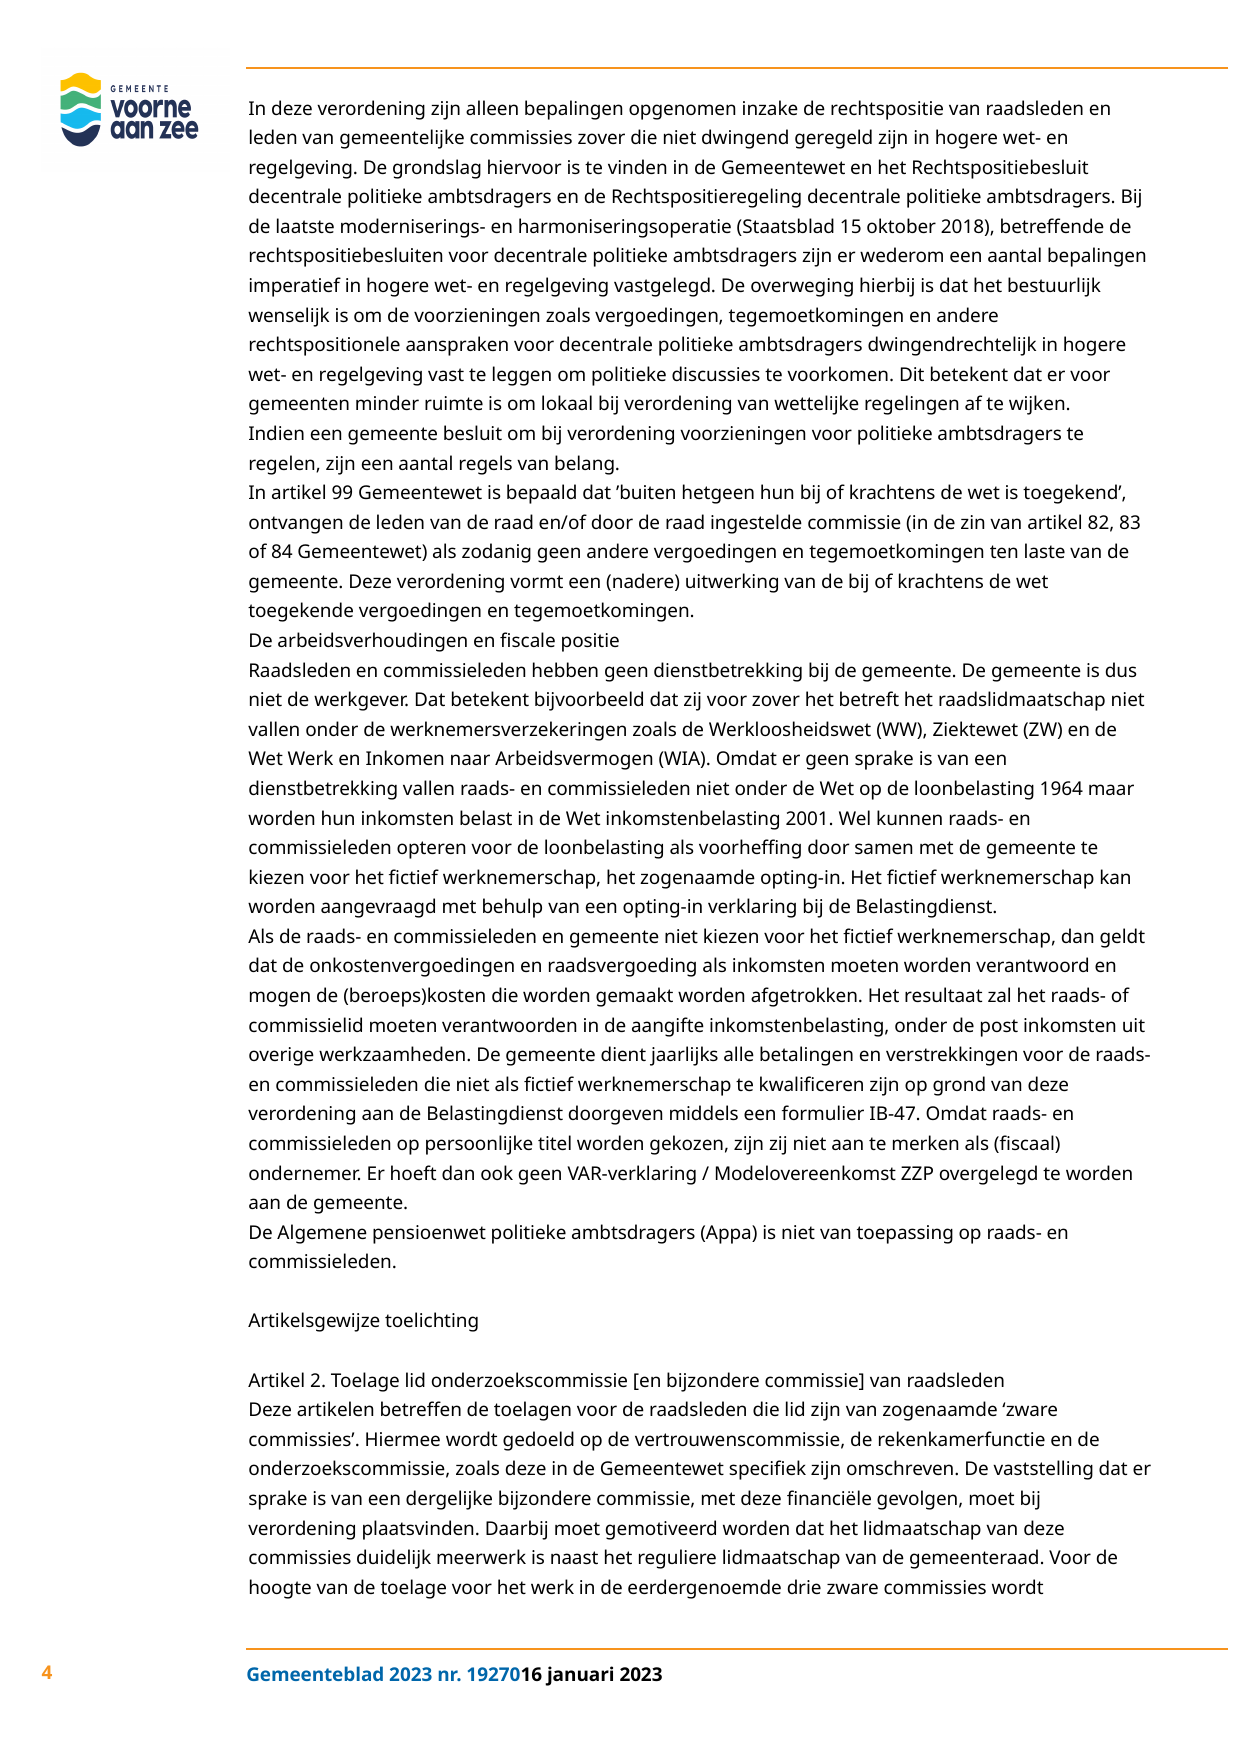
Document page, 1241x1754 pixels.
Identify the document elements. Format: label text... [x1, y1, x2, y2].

text Raadsleden en commissieleden hebben geen dienstbetrekking bij de gemeente. De gemeente is dus niet de werkgever. Dat betekent bijvoorbeeld dat zij voor zover het betreft het raadslidmaatschap niet vallen onder de werknemersverzekeringen zoals de Werkloosheidswet (WW), Ziektewet (ZW) en de Wet Werk en Inkomen naar Arbeidsvermogen (WIA). Omdat er geen sprake is van een dienstbetrekking vallen raads- en commissieleden niet onder de Wet op de loonbelasting 1964 maar worden hun inkomsten belast in de Wet inkomstenbelasting 2001. Wel kunnen raads- en commissieleden opteren voor de loonbelasting als voorheffing door samen met de gemeente te kiezen voor het fictief werknemerschap, het zogenaamde opting-in. Het fictief werknemerschap kan worden aangevraagd met behulp van een opting-in verklaring bij de Belastingdienst. [248, 657, 1152, 919]
text Deze artikelen betreffen de toelagen voor de raadsleden die lid zijn van zogenaamde ‘zware commissies’. Hiermee wordt gedoeld op de vertrouwenscommissie, de rekenkamerfunctie en de onderzoekscommissie, zoals deze in de Gemeentewet specifiek zijn omschreven. De vaststelling dat er sprake is van een dergelijke bijzondere commissie, met deze financiële gevolgen, moet bij verordening plaatsvinden. Daarbij moet gemotiveerd worden dat het lidmaatschap van deze commissies duidelijk meerwerk is naast het reguliere lidmaatschap van de gemeenteraad. Voor de hoogte van de toelage voor het werk in de eerdergenoemde drie zware commissies wordt [248, 1396, 1152, 1600]
text Als de raads- en commissieleden en gemeente niet kiezen voor het fictief werknemerschap, dan geldt dat de onkostenvergoedingen en raadsvergoeding als inkomsten moeten worden verantwoord en mogen de (beroeps)kosten die worden gemaakt worden afgetrokken. Het resultaat zal het raads- of commissielid moeten verantwoorden in de aangifte inkomstenbelasting, onder de post inkomsten uit overige werkzaamheden. De gemeente dient jaarlijks alle betalingen en verstrekkingen voor de raads- en commissieleden die niet als fictief werknemerschap te kwalificeren zijn op grond van deze verordening aan de Belastingdienst doorgeven middels een formulier IB-47. Omdat raads- en commissieleden op persoonlijke titel worden gekozen, zijn zij niet aan te merken als (fiscaal) ondernemer. Er hoeft dan ook geen VAR-verklaring / Modelovereenkomst ZZP overgelegd te worden aan de gemeente. [248, 923, 1152, 1215]
text Artikelsgewijze toelichting [248, 1308, 1152, 1333]
text Artikel 2. Toelage lid onderzoekscommissie [en bijzondere commissie] van raadsleden [248, 1367, 1152, 1393]
picture [41, 47, 231, 172]
text Indien een gemeente besluit om bij verordening voorzieningen voor politieke ambtsdragers te regelen, zijn een aantal regels van belang. [248, 420, 1152, 476]
text In deze verordening zijn alleen bepalingen opgenomen inzake de rechtspositie van raadsleden en leden van gemeentelijke commissies zover die niet dwingend geregeld zijn in hogere wet- en regelgeving. De grondslag hiervoor is te vinden in de Gemeentewet en het Rechtspositiebesluit decentrale politieke ambtsdragers en de Rechtspositieregeling decentrale politieke ambtsdragers. Bij de laatste moderniserings- en harmoniseringsoperatie (Staatsblad 15 oktober 2018), betreffende de rechtspositiebesluiten voor decentrale politieke ambtsdragers zijn er wederom een aantal bepalingen imperatief in hogere wet- en regelgeving vastgelegd. De overweging hierbij is dat het bestuurlijk wenselijk is om de voorzieningen zoals vergoedingen, tegemoetkomingen en andere rechtspositionele aanspraken voor decentrale politieke ambtsdragers dwingendrechtelijk in hogere wet- en regelgeving vast te leggen om politieke discussies te voorkomen. Dit betekent dat er voor gemeenten minder ruimte is om lokaal bij verordening van wettelijke regelingen af te wijken. [248, 95, 1152, 416]
text De Algemene pensioenwet politieke ambtsdragers (Appa) is niet van toepassing op raads- en commissieleden. [248, 1219, 1152, 1274]
text In artikel 99 Gemeentewet is bepaald dat ’buiten hetgeen hun bij of krachtens de wet is toegekend’, ontvangen de leden van de raad en/of door de raad ingestelde commissie (in de zin van artikel 82, 83 of 84 Gemeentewet) als zodanig geen andere vergoedingen en tegemoetkomingen ten laste van de gemeente. Deze verordening vormt een (nadere) uitwerking van de bij of krachtens de wet toegekende vergoedingen en tegemoetkomingen. [248, 479, 1152, 623]
text De arbeidsverhoudingen en fiscale positie [248, 627, 1152, 653]
